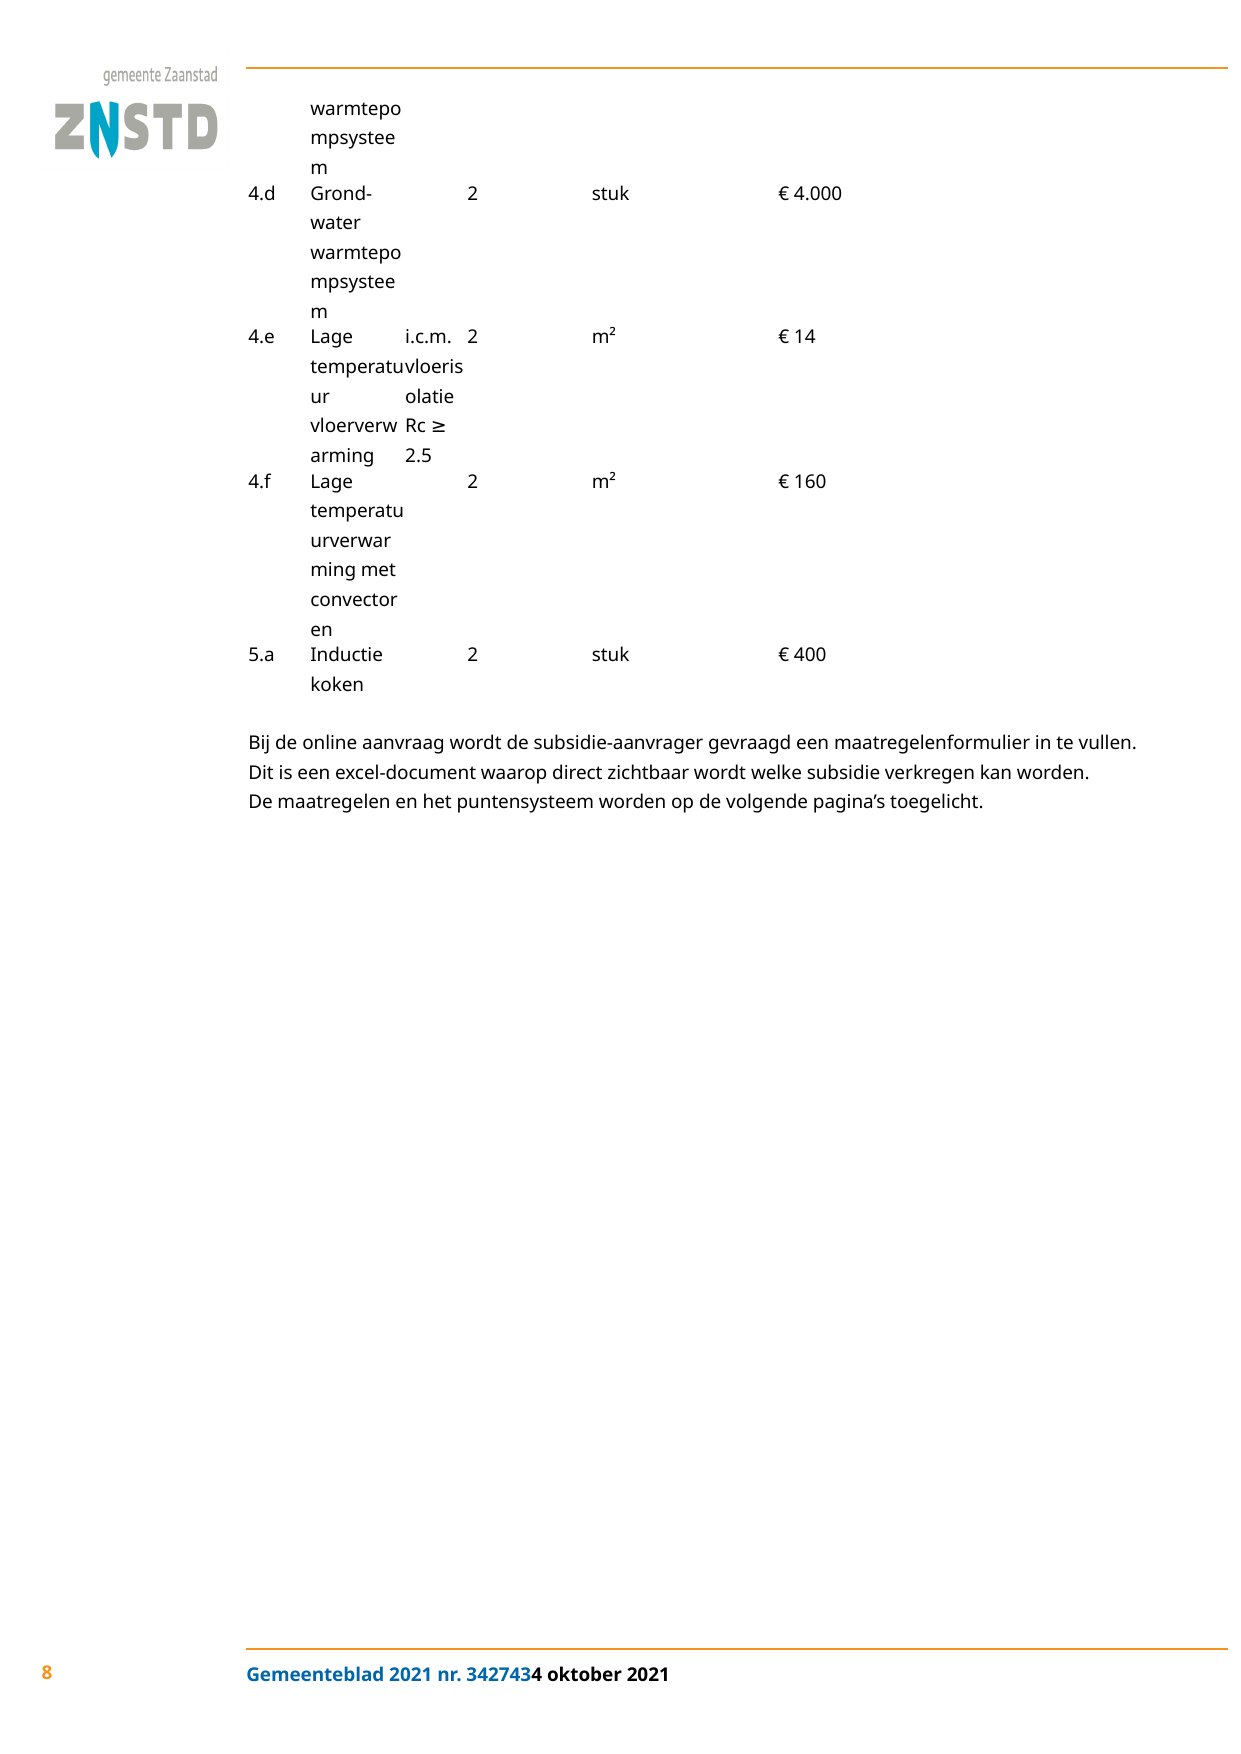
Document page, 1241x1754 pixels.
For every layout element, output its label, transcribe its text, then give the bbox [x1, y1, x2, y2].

table_cell 2 [467, 324, 592, 468]
table_cell [592, 95, 778, 180]
picture [41, 47, 231, 172]
table_cell stuk [592, 641, 778, 697]
table_cell 2 [467, 180, 592, 324]
table_cell [405, 641, 467, 697]
table_cell Inductie koken [310, 641, 405, 697]
table_cell 4.d [248, 180, 310, 324]
table_cell € 160 [778, 468, 965, 641]
table_cell stuk [592, 180, 778, 324]
table_cell [248, 95, 310, 180]
table_cell 2 [467, 468, 592, 641]
table_cell i.c.m. vloerisolatie Rc ≥ 2.5 [405, 324, 467, 468]
table_cell warmtepompsysteem [310, 95, 405, 180]
table_cell € 14 [778, 324, 965, 468]
table_cell 4.e [248, 324, 310, 468]
table_cell Lage temperatuur vloerverwarming [310, 324, 405, 468]
text De maatregelen en het puntensysteem worden op de volgende pagina’s toegelicht. [248, 789, 1152, 814]
table_cell m² [592, 324, 778, 468]
table_cell € 4.000 [778, 180, 965, 324]
table_cell [405, 180, 467, 324]
table_cell 5.a [248, 641, 310, 697]
table_cell Grond-water warmtepompsysteem [310, 180, 405, 324]
table_cell Lage temperatuurverwarming met convectoren [310, 468, 405, 641]
table_cell € 400 [778, 641, 965, 697]
table_cell 4.f [248, 468, 310, 641]
table_cell 2 [467, 641, 592, 697]
text Bij de online aanvraag wordt de subsidie-aanvrager gevraagd een maatregelenformulier in te vullen. Dit is een excel-document waarop direct zichtbaar wordt welke subsidie verkregen kan worden. [248, 729, 1152, 785]
table_cell [467, 95, 592, 180]
table_cell [778, 95, 965, 180]
table_cell [405, 468, 467, 641]
table_cell m² [592, 468, 778, 641]
table_cell [405, 95, 467, 180]
